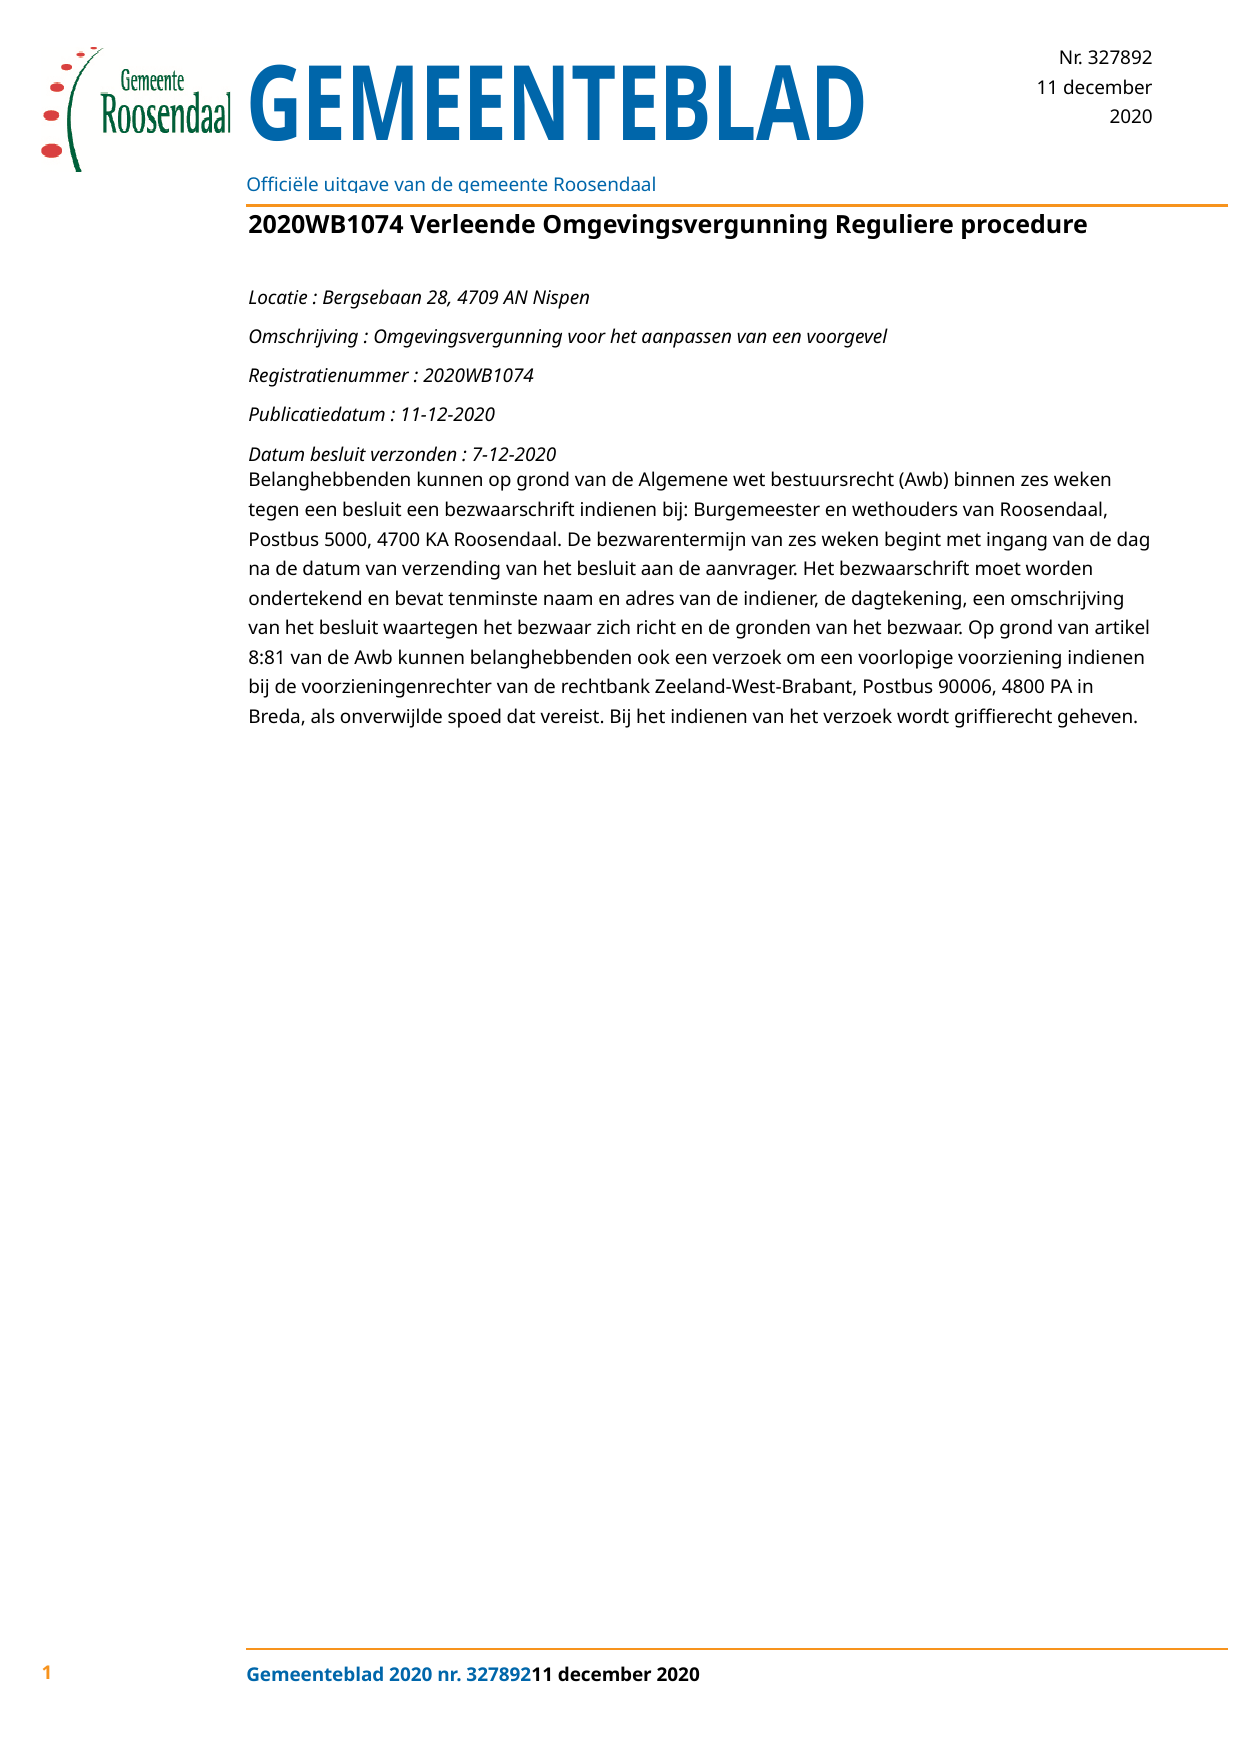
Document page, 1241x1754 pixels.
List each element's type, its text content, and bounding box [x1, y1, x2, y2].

text Omschrijving : Omgevingsvergunning voor het aanpassen van een voorgevel [248, 323, 1152, 349]
text Registratienummer : 2020WB1074 [248, 362, 1152, 388]
text Belanghebbenden kunnen op grond van de Algemene wet bestuursrecht (Awb) binnen zes weken tegen een besluit een bezwaarschrift indienen bij: Burgemeester en wethouders van Roosendaal, Postbus 5000, 4700 KA Roosendaal. De bezwarentermijn van zes weken begint met ingang van de dag na de datum van verzending van het besluit aan de aanvrager. Het bezwaarschrift moet worden ondertekend en bevat tenminste naam en adres van de indiener, de dagtekening, een omschrijving van het besluit waartegen het bezwaar zich richt en de gronden van het bezwaar. Op grond van artikel 8:81 van de Awb kunnen belanghebbenden ook een verzoek om een voorlopige voorziening indienen bij de voorzieningenrechter van de rechtbank Zeeland-West-Brabant, Postbus 90006, 4800 PA in Breda, als onverwijlde spoed dat vereist. Bij het indienen van het verzoek wordt griffierecht geheven. [248, 467, 1152, 729]
text Publicatiedatum : 11-12-2020 [248, 402, 1152, 427]
text 2020WB1074 Verleende Omgevingsvergunning Reguliere procedure [248, 207, 1152, 241]
text Locatie : Bergsebaan 28, 4709 AN Nispen [248, 284, 1152, 309]
text Datum besluit verzonden : 7-12-2020 [248, 441, 1152, 467]
picture [41, 47, 231, 172]
